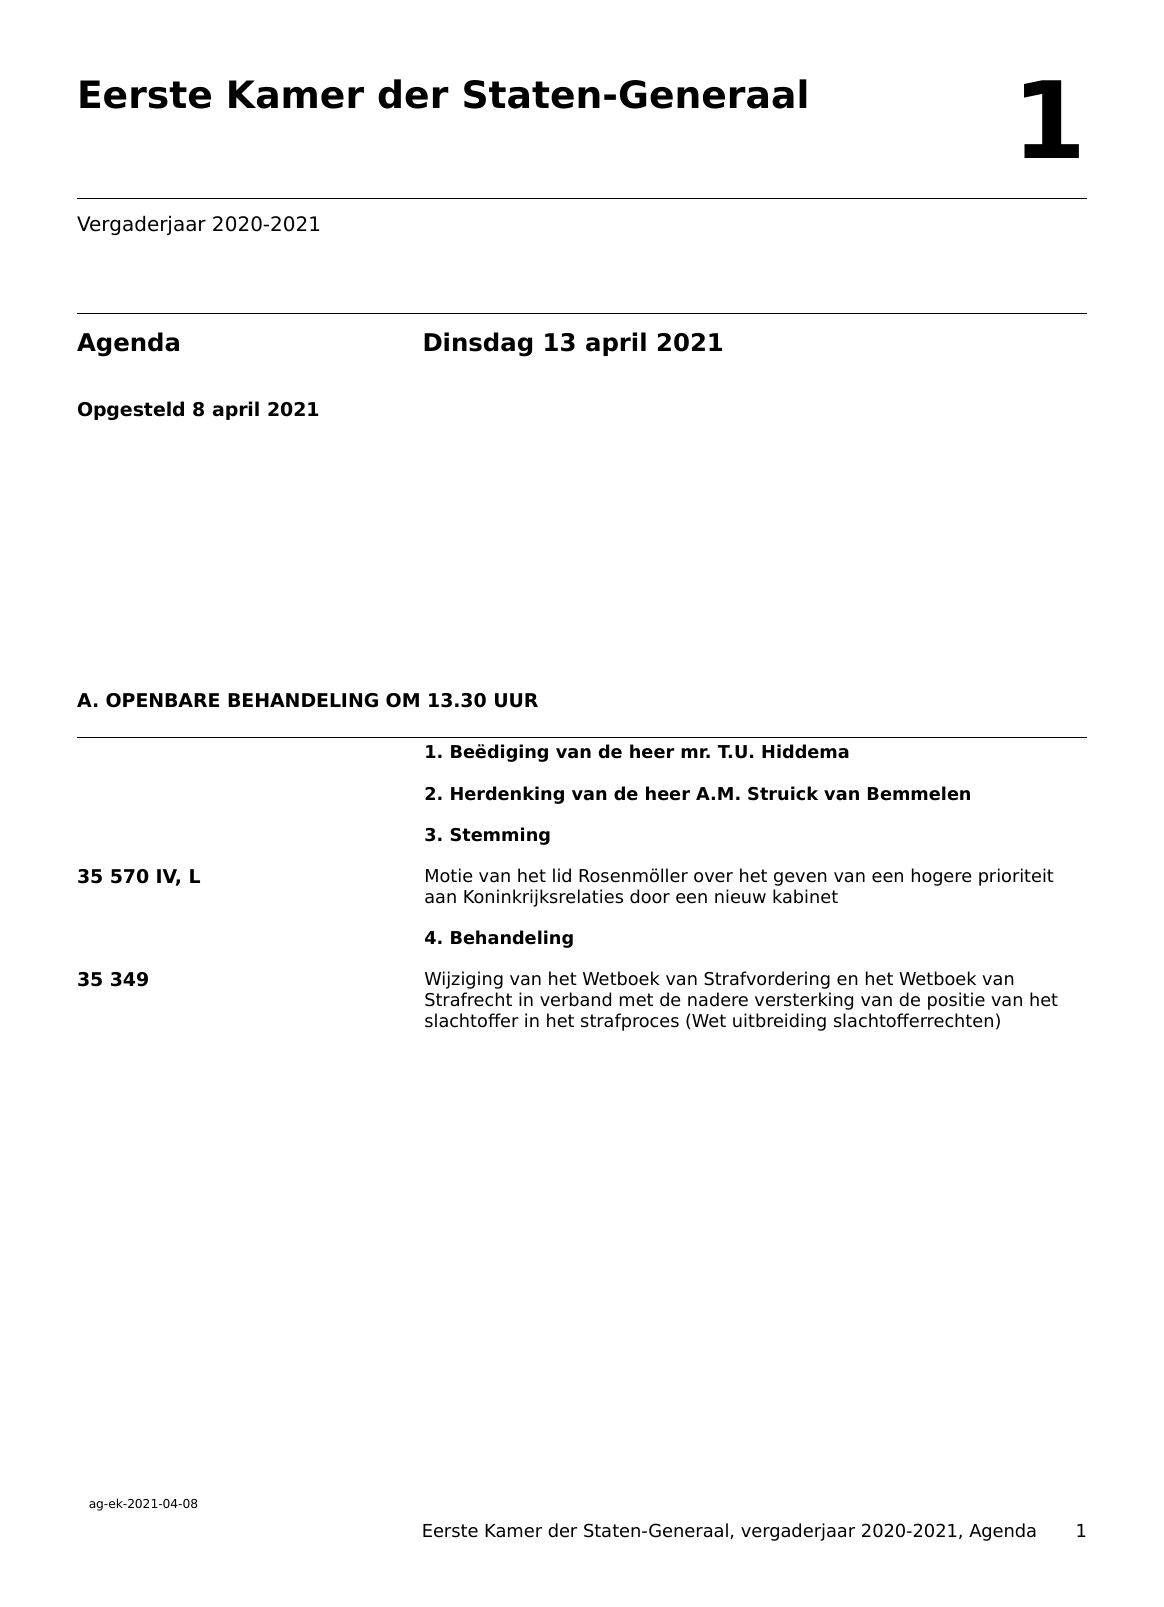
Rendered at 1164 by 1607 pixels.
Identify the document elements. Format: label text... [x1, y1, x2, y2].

table_cell [401, 804, 418, 825]
table_cell [77, 928, 401, 949]
table_cell [77, 804, 401, 825]
text ag-ek-2021-04-08 [88, 1497, 323, 1511]
table_cell [77, 763, 401, 784]
table_cell 35 349 [77, 969, 401, 1031]
table_cell Wijziging van het Wetboek van Strafvordering en het Wetboek van Strafrecht in verband met de nadere versterking van de positie van het slachtoffer in het strafproces (Wet uitbreiding slachtofferrechten) [418, 969, 1087, 1031]
table_cell [77, 846, 401, 866]
table_header 1. Beëdiging van de heer mr. T.U. Hiddema [418, 738, 1087, 763]
table_cell [77, 784, 401, 804]
table_cell [418, 804, 1087, 825]
table_cell [418, 846, 1087, 866]
table_cell [401, 866, 418, 907]
table_cell Motie van het lid Rosenmöller over het geven van een hogere prioriteit aan Koninkrijksrelaties door een nieuw kabinet [418, 866, 1087, 907]
subtitle A. OPENBARE BEHANDELING OM 13.30 UUR [77, 690, 1087, 712]
table_cell [401, 846, 418, 866]
table_cell [77, 908, 401, 928]
table_cell [401, 908, 418, 928]
table_cell [77, 825, 401, 846]
table_cell [418, 908, 1087, 928]
table_header [401, 738, 418, 763]
table_header 1 [886, 59, 1087, 198]
table_cell [401, 763, 418, 784]
table_cell Agenda [77, 314, 422, 357]
table_cell 4. Behandeling [418, 928, 1087, 949]
table_cell [77, 949, 401, 969]
table_cell 2. Herdenking van de heer A.M. Struick van Bemmelen [418, 784, 1087, 804]
table_cell 35 570 IV, L [77, 866, 401, 907]
table_cell [401, 928, 418, 949]
table_cell [401, 825, 418, 846]
table_cell 3. Stemming [418, 825, 1087, 846]
table_header [77, 738, 401, 763]
table_cell [401, 784, 418, 804]
text Opgesteld 8 april 2021 [77, 399, 1087, 421]
table_cell [418, 949, 1087, 969]
table_cell [401, 949, 418, 969]
table_cell Dinsdag 13 april 2021 [422, 314, 1087, 357]
table_cell [418, 763, 1087, 784]
table_cell Vergaderjaar 2020-2021 [77, 199, 1087, 313]
table_cell [401, 969, 418, 1031]
table_header Eerste Kamer der Staten-Generaal [77, 59, 886, 198]
